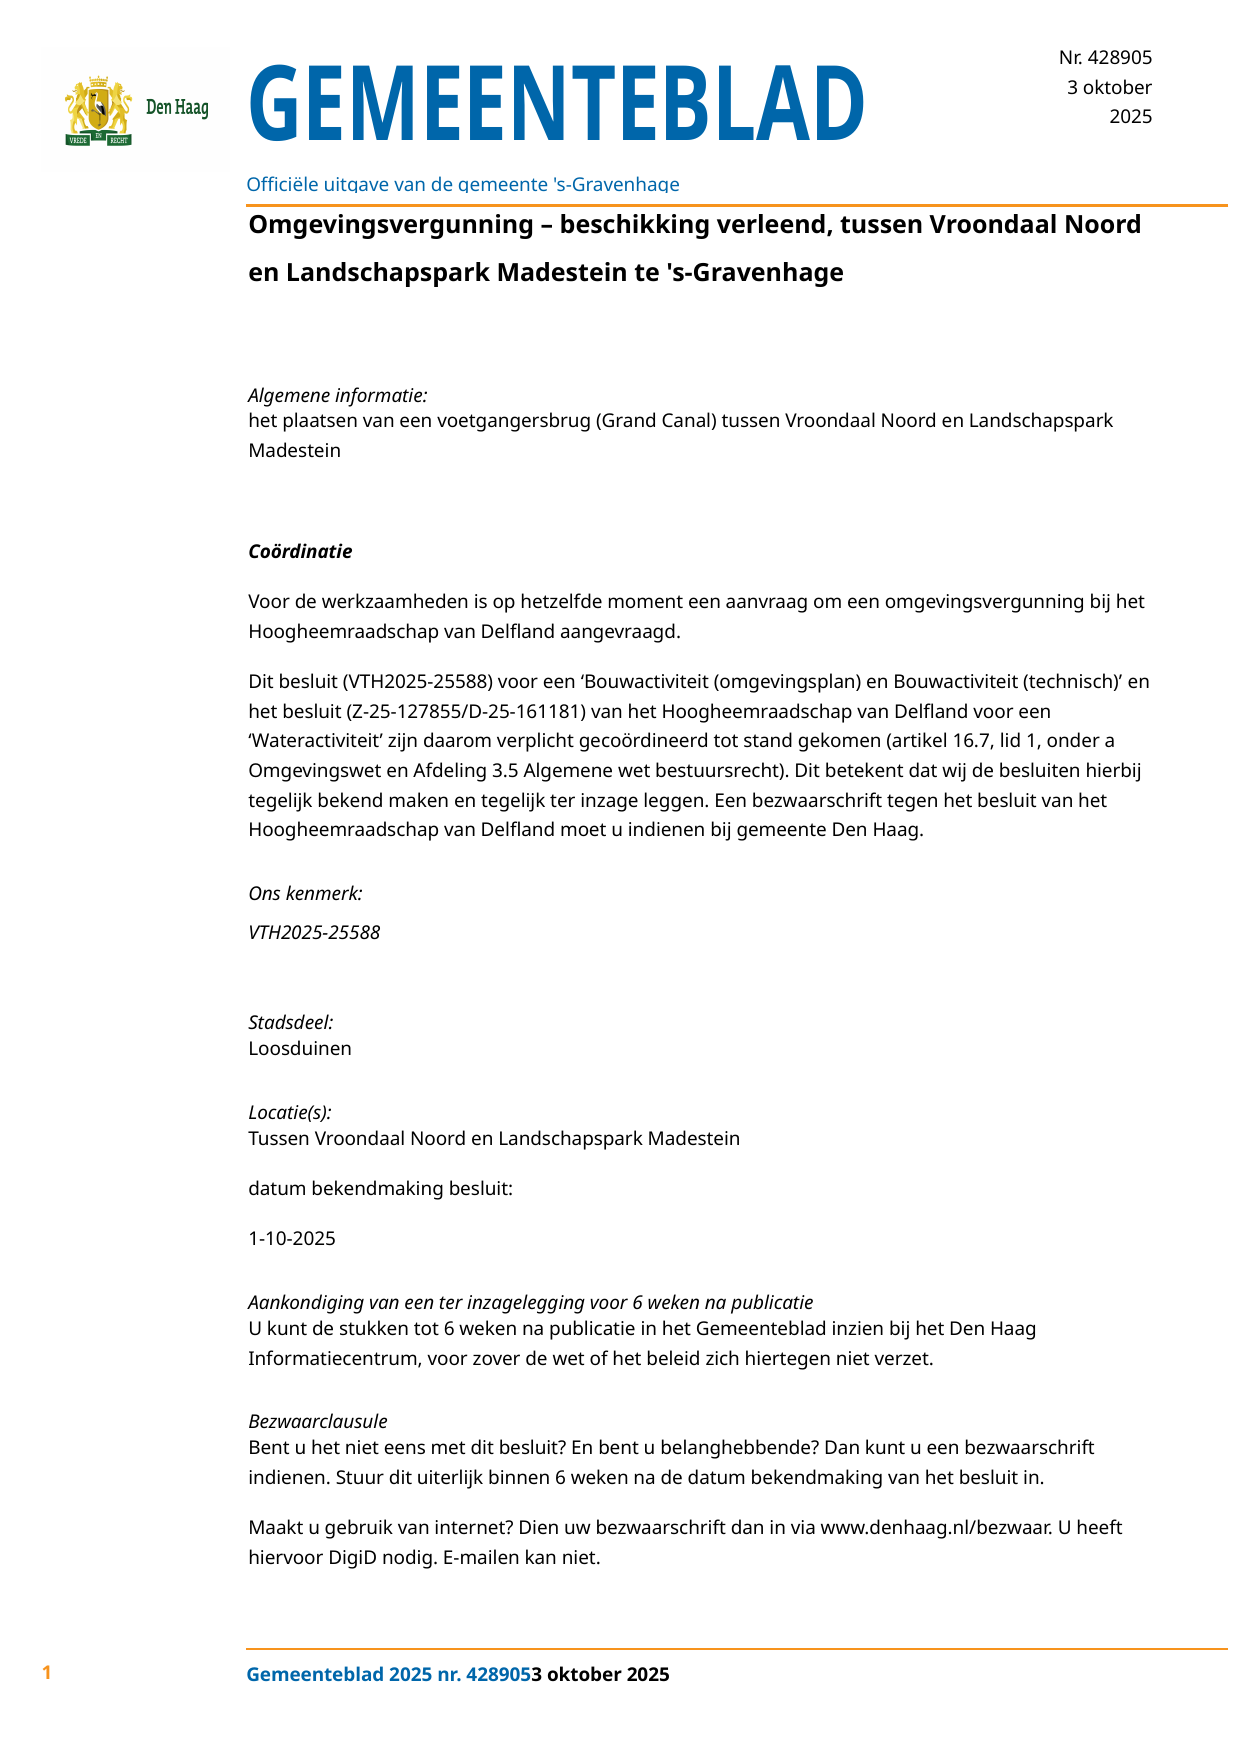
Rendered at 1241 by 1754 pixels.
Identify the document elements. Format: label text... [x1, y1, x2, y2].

text Aankondiging van een ter inzagelegging voor 6 weken na publicatie [248, 1289, 1152, 1315]
text Stadsdeel: [248, 1009, 1152, 1035]
text Coördinatie [248, 538, 1152, 564]
text Loosduinen [248, 1035, 1152, 1061]
picture [41, 47, 231, 172]
text U kunt de stukken tot 6 weken na publicatie in het Gemeenteblad inzien bij het Den Haag Informatiecentrum, voor zover de wet of het beleid zich hiertegen niet verzet. [248, 1315, 1152, 1371]
text Tussen Vroondaal Noord en Landschapspark Madestein [248, 1125, 1152, 1150]
text Ons kenmerk: [248, 880, 1152, 906]
text Bent u het niet eens met dit besluit? En bent u belanghebbende? Dan kunt u een bezwaarschrift indienen. Stuur dit uiterlijk binnen 6 weken na de datum bekendmaking van het besluit in. [248, 1434, 1152, 1490]
text het plaatsen van een voetgangersbrug (Grand Canal) tussen Vroondaal Noord en Landschapspark Madestein [248, 408, 1152, 463]
text Omgevingsvergunning – beschikking verleend, tussen Vroondaal Noord en Landschapspark Madestein te 's-Gravenhage [248, 207, 1152, 288]
text VTH2025-25588 [248, 919, 1152, 945]
text Voor de werkzaamheden is op hetzelfde moment een aanvraag om een omgevingsvergunning bij het Hoogheemraadschap van Delfland aangevraagd. [248, 588, 1152, 644]
text Maakt u gebruik van internet? Dien uw bezwaarschrift dan in via www.denhaag.nl/bezwaar. U heeft hiervoor DigiD nodig. E-mailen kan niet. [248, 1514, 1152, 1570]
text Bezwaarclausule [248, 1409, 1152, 1434]
text datum bekendmaking besluit: [248, 1175, 1152, 1201]
text Algemene informatie: [248, 382, 1152, 408]
text Dit besluit (VTH2025-25588) voor een ‘Bouwactiviteit (omgevingsplan) en Bouwactiviteit (technisch)’ en het besluit (Z-25-127855/D-25-161181) van het Hoogheemraadschap van Delfland voor een ‘Wateractiviteit’ zijn daarom verplicht gecoördineerd tot stand gekomen (artikel 16.7, lid 1, onder a Omgevingswet en Afdeling 3.5 Algemene wet bestuursrecht). Dit betekent dat wij de besluiten hierbij tegelijk bekend maken en tegelijk ter inzage leggen. Een bezwaarschrift tegen het besluit van het Hoogheemraadschap van Delfland moet u indienen bij gemeente Den Haag. [248, 668, 1152, 842]
text 1-10-2025 [248, 1226, 1152, 1251]
text Locatie(s): [248, 1099, 1152, 1125]
